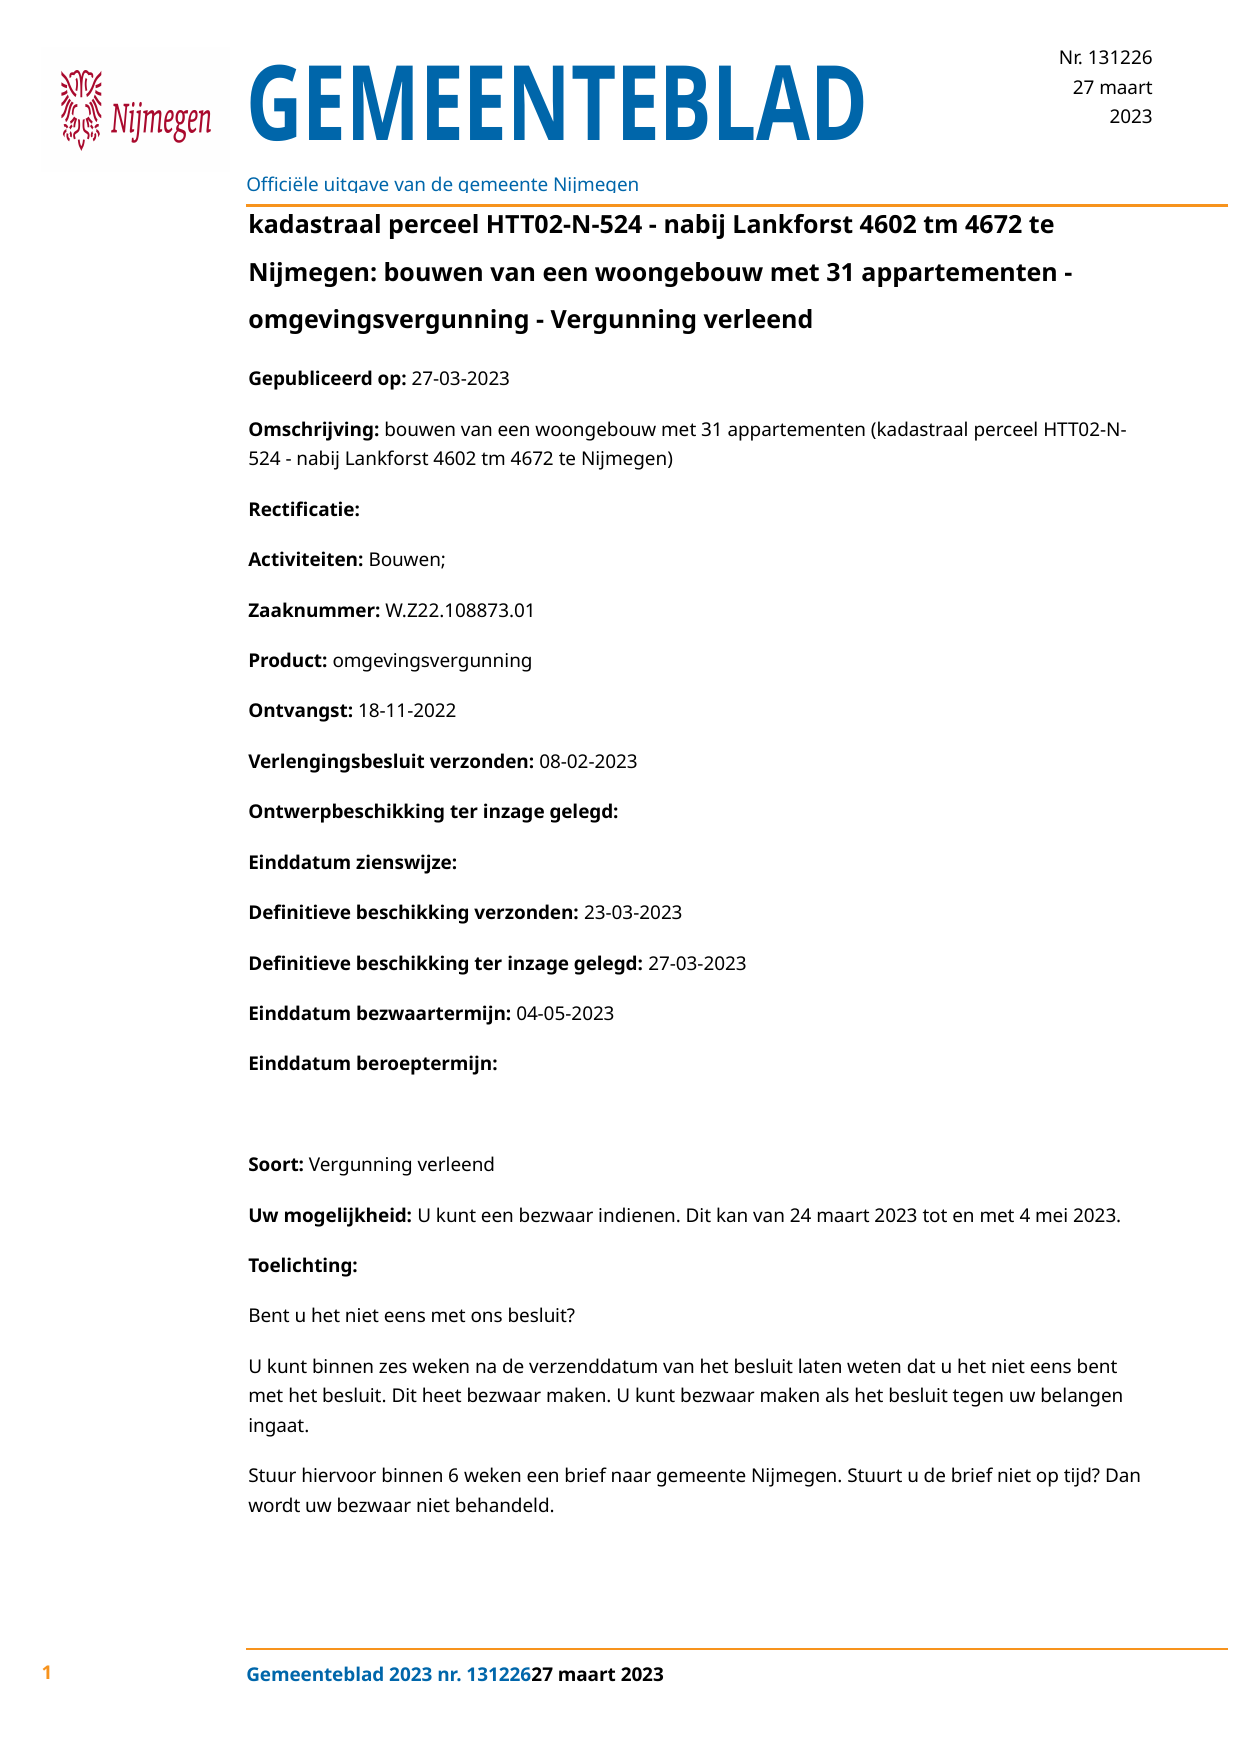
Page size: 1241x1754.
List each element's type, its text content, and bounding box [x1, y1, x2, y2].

text Product: omgevingsvergunning [248, 647, 1152, 673]
text Uw mogelijkheid: U kunt een bezwaar indienen. Dit kan van 24 maart 2023 tot en met 4 mei 2023. [248, 1202, 1152, 1227]
text Rectificatie: [248, 496, 1152, 522]
text Gepubliceerd op: 27-03-2023 [248, 366, 1152, 391]
text Omschrijving: bouwen van een woongebouw met 31 appartementen (kadastraal perceel HTT02-N-524 - nabij Lankforst 4602 tm 4672 te Nijmegen) [248, 416, 1152, 471]
text Definitieve beschikking ter inzage gelegd: 27-03-2023 [248, 950, 1152, 975]
text Einddatum bezwaartermijn: 04-05-2023 [248, 1000, 1152, 1026]
text Einddatum zienswijze: [248, 849, 1152, 874]
text Toelichting: [248, 1252, 1152, 1278]
text Soort: Vergunning verleend [248, 1151, 1152, 1177]
text Definitieve beschikking verzonden: 23-03-2023 [248, 899, 1152, 925]
text Ontwerpbeschikking ter inzage gelegd: [248, 798, 1152, 824]
text U kunt binnen zes weken na de verzenddatum van het besluit laten weten dat u het niet eens bent met het besluit. Dit heet bezwaar maken. U kunt bezwaar maken als het besluit tegen uw belangen ingaat. [248, 1353, 1152, 1438]
text Stuur hiervoor binnen 6 weken een brief naar gemeente Nijmegen. Stuurt u de brief niet op tijd? Dan wordt uw bezwaar niet behandeld. [248, 1463, 1152, 1518]
text Ontvangst: 18-11-2022 [248, 698, 1152, 723]
text Activiteiten: Bouwen; [248, 546, 1152, 572]
text Verlengingsbesluit verzonden: 08-02-2023 [248, 748, 1152, 774]
text Bent u het niet eens met ons besluit? [248, 1303, 1152, 1328]
text Zaaknummer: W.Z22.108873.01 [248, 597, 1152, 622]
text kadastraal perceel HTT02-N-524 - nabij Lankforst 4602 tm 4672 te Nijmegen: bouwen van een woongebouw met 31 appartementen - omgevingsvergunning - Vergunning verleend [248, 207, 1152, 336]
text Einddatum beroeptermijn: [248, 1051, 1152, 1076]
picture [41, 47, 231, 172]
